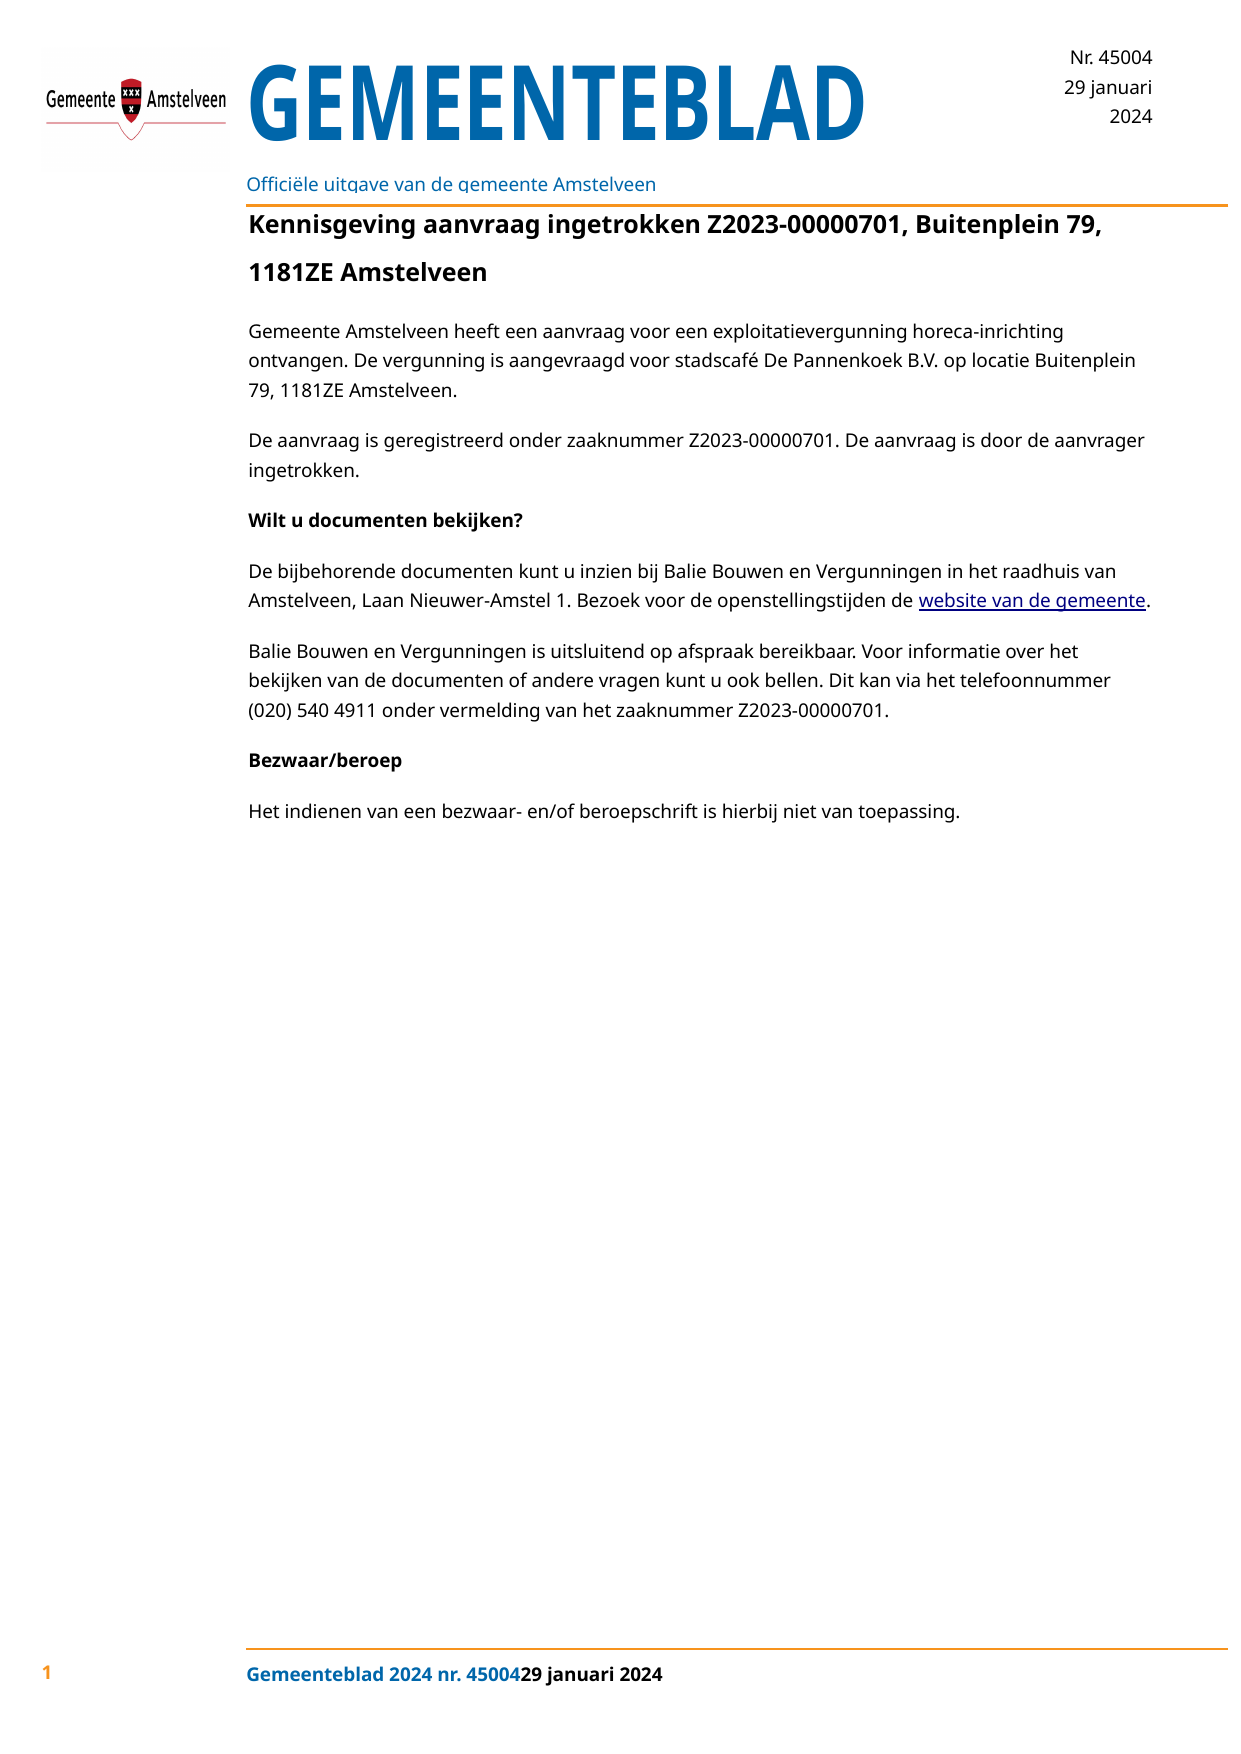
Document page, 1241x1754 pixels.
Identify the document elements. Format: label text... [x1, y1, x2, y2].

text De aanvraag is geregistreerd onder zaaknummer Z2023-00000701. De aanvraag is door de aanvrager ingetrokken. [248, 427, 1152, 483]
text Bezwaar/beroep [248, 747, 1152, 773]
picture [41, 47, 231, 172]
text Gemeente Amstelveen heeft een aanvraag voor een exploitatievergunning horeca-inrichting ontvangen. De vergunning is aangevraagd voor stadscafé De Pannenkoek B.V. op locatie Buitenplein 79, 1181ZE Amstelveen. [248, 318, 1152, 403]
text Balie Bouwen en Vergunningen is uitsluitend op afspraak bereikbaar. Voor informatie over het bekijken van de documenten of andere vragen kunt u ook bellen. Dit kan via het telefoonnummer (020) 540 4911 onder vermelding van het zaaknummer Z2023-00000701. [248, 638, 1152, 723]
text Het indienen van een bezwaar- en/of beroepschrift is hierbij niet van toepassing. [248, 798, 1152, 824]
text Wilt u documenten bekijken? [248, 507, 1152, 533]
text De bijbehorende documenten kunt u inzien bij Balie Bouwen en Vergunningen in het raadhuis van Amstelveen, Laan Nieuwer-Amstel 1. Bezoek voor de openstellingstijden de website van de gemeente. [248, 558, 1152, 613]
text Kennisgeving aanvraag ingetrokken Z2023-00000701, Buitenplein 79, 1181ZE Amstelveen [248, 207, 1152, 288]
